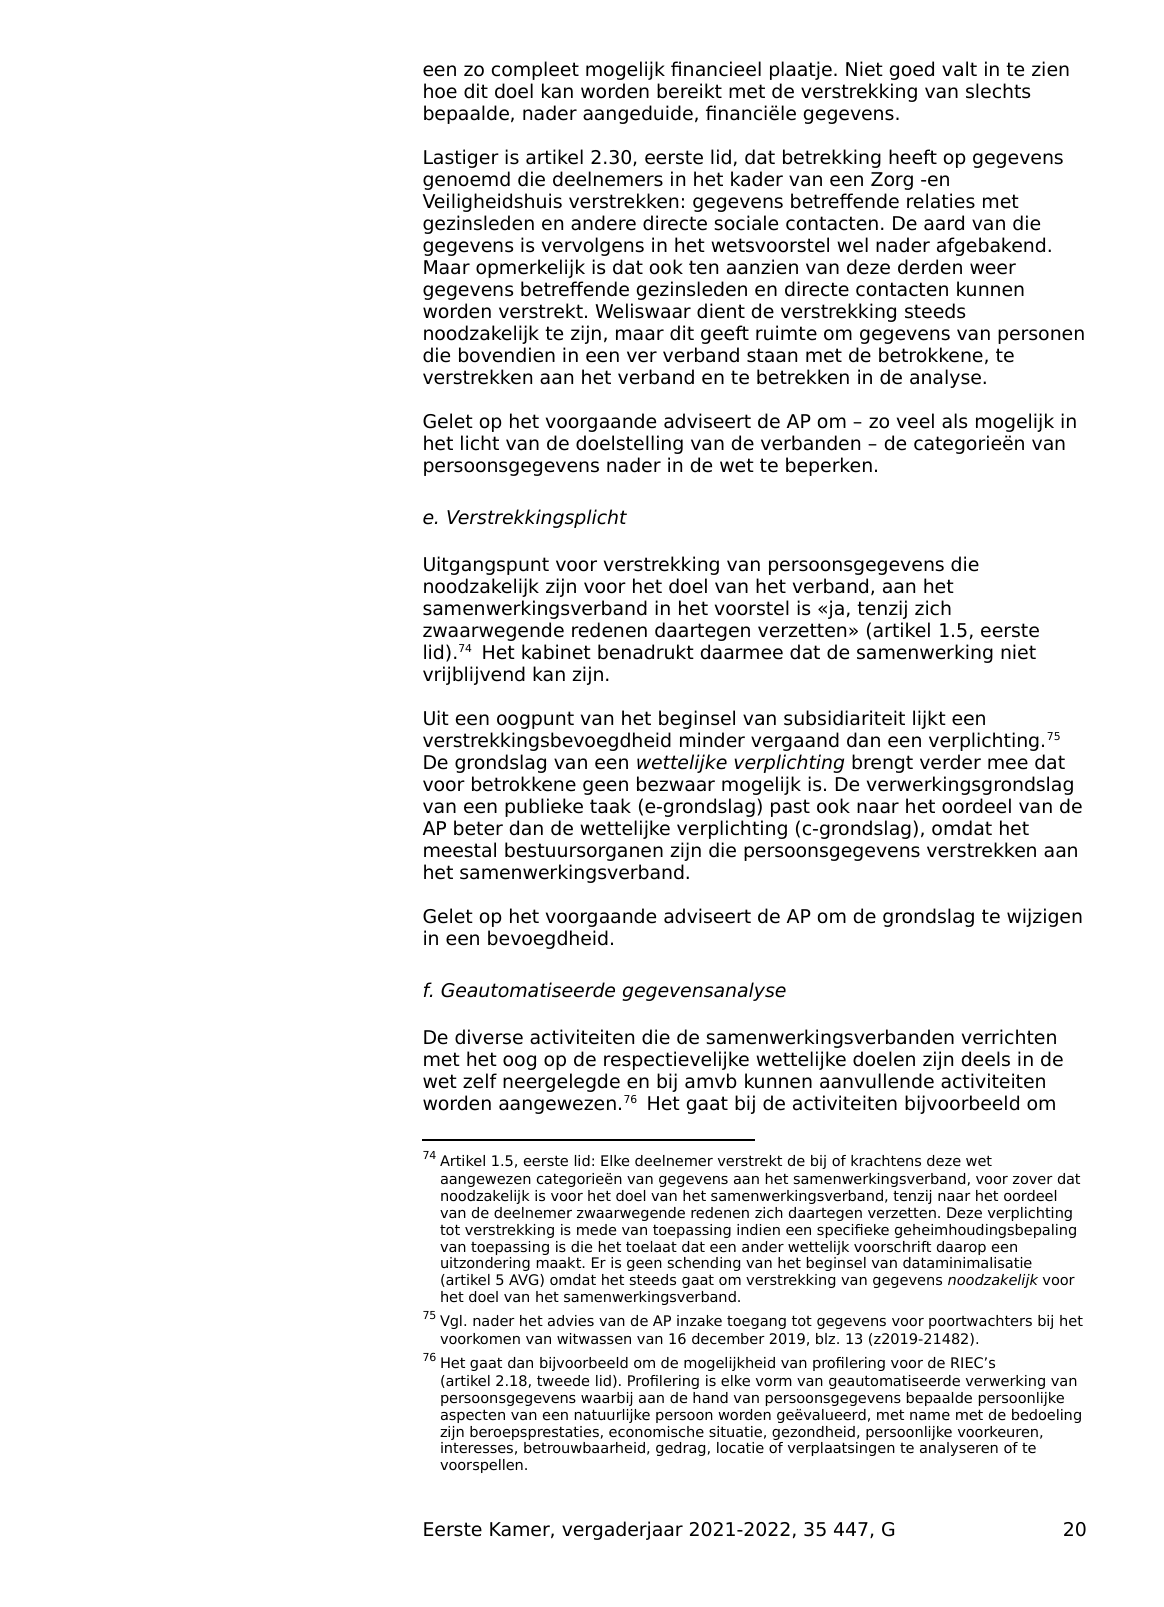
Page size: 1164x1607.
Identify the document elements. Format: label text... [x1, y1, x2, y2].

text Vgl. nader het advies van de AP inzake toegang tot gegevens voor poortwachters bij het voorkomen van witwassen van 16 december 2019, blz. 13 (z2019-21482). [422, 1309, 1087, 1348]
text Artikel 1.5, eerste lid: Elke deelnemer verstrekt de bij of krachtens deze wet aangewezen categorieën van gegevens aan het samenwerkingsverband, voor zover dat noodzakelijk is voor het doel van het samenwerkingsverband, tenzij naar het oordeel van de deelnemer zwaarwegende redenen zich daartegen verzetten. Deze verplichting tot verstrekking is mede van toepassing indien een specifieke geheimhoudingsbepaling van toepassing is die het toelaat dat een ander wettelijk voorschrift daarop een uitzondering maakt. Er is geen schending van het beginsel van dataminimalisatie (artikel 5 AVG) omdat het steeds gaat om verstrekking van gegevens noodzakelijk voor het doel van het samenwerkingsverband. [422, 1149, 1087, 1306]
text Gelet op het voorgaande adviseert de AP om – zo veel als mogelijk in het licht van de doelstelling van de verbanden – de categorieën van persoonsgegevens nader in de wet te beperken. [422, 411, 1087, 477]
subtitle f. Geautomatiseerde gegevensanalyse [422, 980, 1087, 1002]
text De diverse activiteiten die de samenwerkingsverbanden verrichten met het oog op de respectievelijke wettelijke doelen zijn deels in de wet zelf neergelegde en bij amvb kunnen aanvullende activiteiten worden aangewezen. Het gaat bij de activiteiten bijvoorbeeld om [422, 1027, 1087, 1115]
text Het gaat dan bijvoorbeeld om de mogelijkheid van profilering voor de RIEC’s (artikel 2.18, tweede lid). Profilering is elke vorm van geautomatiseerde verwerking van persoonsgegevens waarbij aan de hand van persoonsgegevens bepaalde persoonlijke aspecten van een natuurlijke persoon worden geëvalueerd, met name met de bedoeling zijn beroepsprestaties, economische situatie, gezondheid, persoonlijke voorkeuren, interesses, betrouwbaarheid, gedrag, locatie of verplaatsingen te analyseren of te voorspellen. [422, 1351, 1087, 1474]
text Gelet op het voorgaande adviseert de AP om de grondslag te wijzigen in een bevoegdheid. [422, 906, 1087, 950]
text Uit een oogpunt van het beginsel van subsidiariteit lijkt een verstrekkingsbevoegdheid minder vergaand dan een verplichting. De grondslag van een wettelijke verplichting brengt verder mee dat voor betrokkene geen bezwaar mogelijk is. De verwerkingsgrondslag van een publieke taak (e-grondslag) past ook naar het oordeel van de AP beter dan de wettelijke verplichting (c-grondslag), omdat het meestal bestuursorganen zijn die persoonsgegevens verstrekken aan het samenwerkingsverband. [422, 708, 1087, 884]
text Lastiger is artikel 2.30, eerste lid, dat betrekking heeft op gegevens genoemd die deelnemers in het kader van een Zorg -en Veiligheidshuis verstrekken: gegevens betreffende relaties met gezinsleden en andere directe sociale contacten. De aard van die gegevens is vervolgens in het wetsvoorstel wel nader afgebakend. Maar opmerkelijk is dat ook ten aanzien van deze derden weer gegevens betreffende gezinsleden en directe contacten kunnen worden verstrekt. Weliswaar dient de verstrekking steeds noodzakelijk te zijn, maar dit geeft ruimte om gegevens van personen die bovendien in een ver verband staan met de betrokkene, te verstrekken aan het verband en te betrekken in de analyse. [422, 147, 1087, 389]
text een zo compleet mogelijk financieel plaatje. Niet goed valt in te zien hoe dit doel kan worden bereikt met de verstrekking van slechts bepaalde, nader aangeduide, financiële gegevens. [422, 59, 1087, 125]
text Uitgangspunt voor verstrekking van persoonsgegevens die noodzakelijk zijn voor het doel van het verband, aan het samenwerkingsverband in het voorstel is «ja, tenzij zich zwaarwegende redenen daartegen verzetten» (artikel 1.5, eerste lid). Het kabinet benadrukt daarmee dat de samenwerking niet vrijblijvend kan zijn. [422, 554, 1087, 686]
subtitle e. Verstrekkingsplicht [422, 507, 1087, 529]
